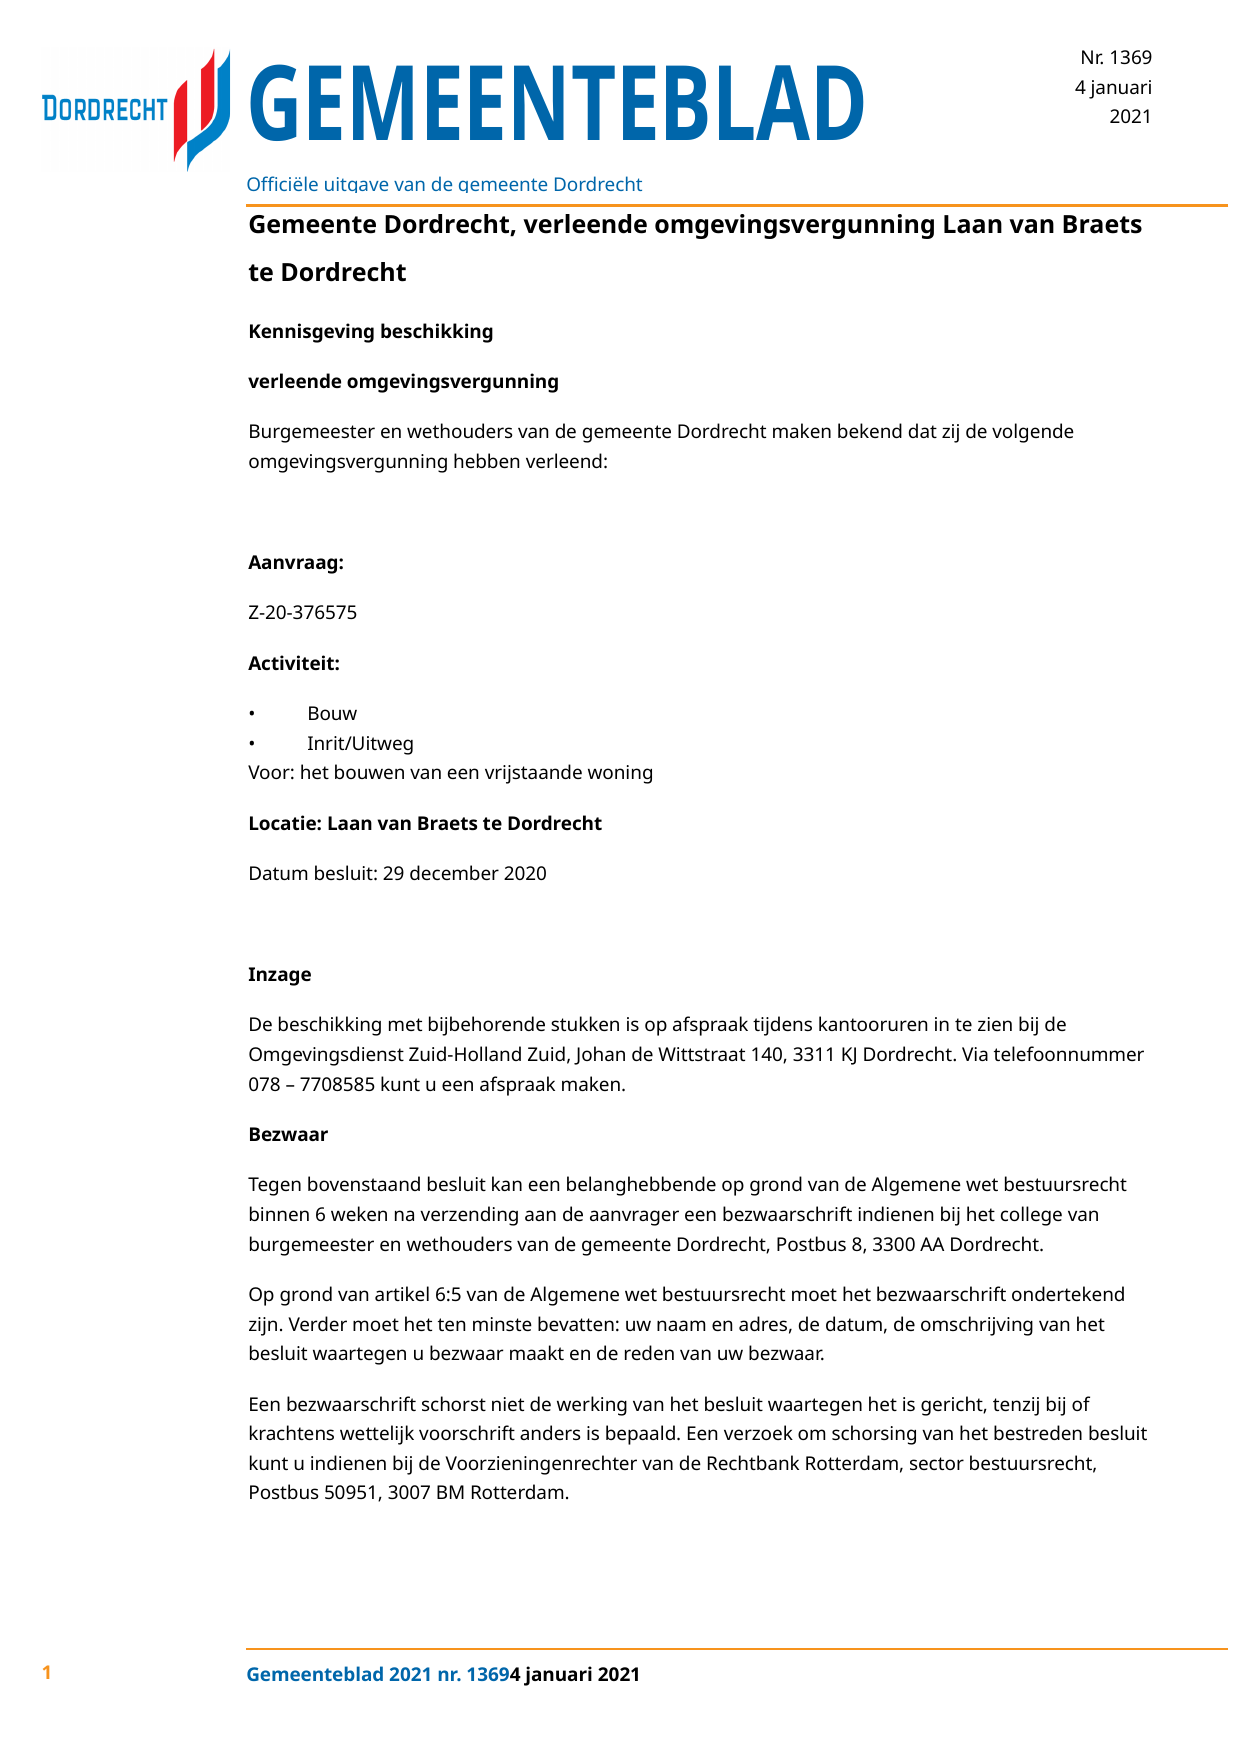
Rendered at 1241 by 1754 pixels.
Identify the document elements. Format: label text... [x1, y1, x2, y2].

text Burgemeester en wethouders van de gemeente Dordrecht maken bekend dat zij de volgende omgevingsvergunning hebben verleend: [248, 419, 1152, 474]
list Bouw [248, 700, 1152, 726]
text Een bezwaarschrift schorst niet de werking van het besluit waartegen het is gericht, tenzij bij of krachtens wettelijk voorschrift anders is bepaald. Een verzoek om schorsing van het bestreden besluit kunt u indienen bij de Voorzieningenrechter van de Rechtbank Rotterdam, sector bestuursrecht, Postbus 50951, 3007 BM Rotterdam. [248, 1391, 1152, 1505]
text Tegen bovenstaand besluit kan een belanghebbende op grond van de Algemene wet bestuursrecht binnen 6 weken na verzending aan de aanvrager een bezwaarschrift indienen bij het college van burgemeester en wethouders van de gemeente Dordrecht, Postbus 8, 3300 AA Dordrecht. [248, 1172, 1152, 1257]
text Datum besluit: 29 december 2020 [248, 860, 1152, 886]
text Bezwaar [248, 1121, 1152, 1147]
text Op grond van artikel 6:5 van de Algemene wet bestuursrecht moet het bezwaarschrift ondertekend zijn. Verder moet het ten minste bevatten: uw naam en adres, de datum, de omschrijving van het besluit waartegen u bezwaar maakt en de reden van uw bezwaar. [248, 1281, 1152, 1366]
list Inrit/Uitweg [248, 730, 1152, 756]
text Locatie: Laan van Braets te Dordrecht [248, 810, 1152, 836]
text Aanvraag: [248, 549, 1152, 575]
text verleende omgevingsvergunning [248, 368, 1152, 394]
text De beschikking met bijbehorende stukken is op afspraak tijdens kantooruren in te zien bij de Omgevingsdienst Zuid-Holland Zuid, Johan de Wittstraat 140, 3311 KJ Dordrecht. Via telefoonnummer 078 – 7708585 kunt u een afspraak maken. [248, 1012, 1152, 1097]
text Kennisgeving beschikking [248, 318, 1152, 344]
text Z-20-376575 [248, 599, 1152, 625]
text Voor: het bouwen van een vrijstaande woning [248, 759, 1152, 785]
text Activiteit: [248, 650, 1152, 676]
text Gemeente Dordrecht, verleende omgevingsvergunning Laan van Braets te Dordrecht [248, 207, 1152, 288]
text Inzage [248, 961, 1152, 987]
picture [41, 47, 231, 172]
